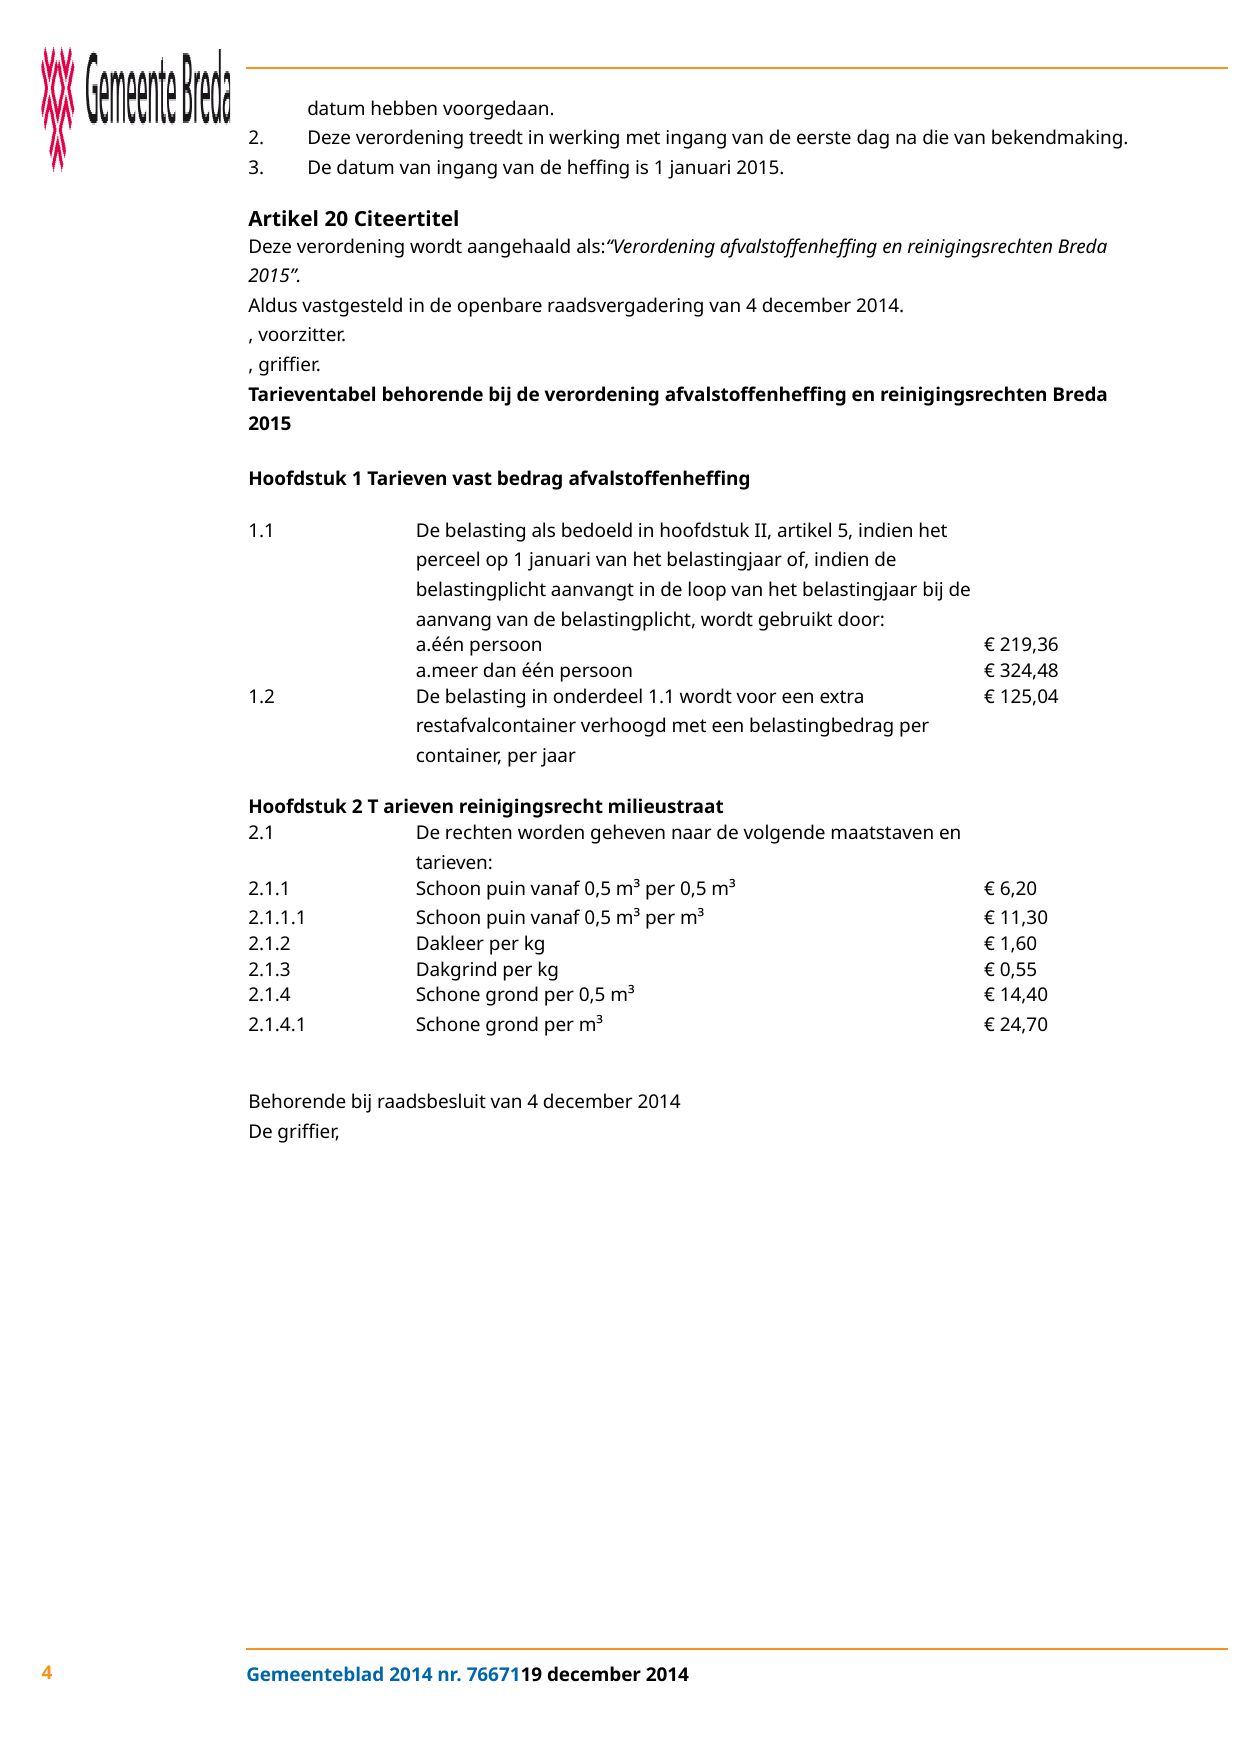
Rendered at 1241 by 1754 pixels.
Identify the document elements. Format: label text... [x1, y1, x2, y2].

table_cell € 1,60 [984, 930, 1152, 956]
table_cell a.meer dan één persoon [416, 657, 984, 683]
table_cell Dakgrind per kg [416, 956, 984, 981]
table_header Hoofdstuk 1 Tarieven vast bedrag afvalstoffenheffing [248, 466, 984, 491]
table_cell 2.1.4 2.1.4.1 [248, 981, 416, 1037]
table_cell Schone grond per 0,5 m³ Schone grond per m³ [416, 981, 984, 1037]
text Aldus vastgesteld in de openbare raadsvergadering van 4 december 2014. [248, 292, 1152, 318]
table_cell 1.2 [248, 683, 416, 768]
text Deze verordening wordt aangehaald als:“Verordening afvalstoffenheffing en reinigingsrechten Breda 2015”. [248, 233, 1152, 288]
table_cell € 125,04 [984, 683, 1152, 768]
table_cell € 14,40 € 24,70 [984, 981, 1152, 1037]
table_cell [248, 491, 416, 517]
table_cell 2.1.3 [248, 956, 416, 981]
list datum hebben voorgedaan. [248, 95, 1152, 121]
table_cell [984, 819, 1152, 875]
table_cell [248, 632, 416, 657]
table_cell [416, 768, 984, 794]
text , griffier. [248, 351, 1152, 377]
table_cell 2.1.1 2.1.1.1 [248, 875, 416, 930]
table_cell De belasting in onderdeel 1.1 wordt voor een extra restafvalcontainer verhoogd met een belastingbedrag per container, per jaar [416, 683, 984, 768]
table_cell [984, 794, 1152, 819]
table_cell [984, 768, 1152, 794]
table_cell 2.1.2 [248, 930, 416, 956]
table_cell € 324,48 [984, 657, 1152, 683]
table_cell Hoofdstuk 2 T arieven reinigingsrecht milieustraat [248, 794, 984, 819]
table_cell 2.1 [248, 819, 416, 875]
text De griffier, [248, 1118, 1152, 1143]
table_cell € 0,55 [984, 956, 1152, 981]
table_cell [416, 1037, 984, 1062]
text Behorende bij raadsbesluit van 4 december 2014 [248, 1088, 1152, 1114]
table_cell Schoon puin vanaf 0,5 m³ per 0,5 m³ Schoon puin vanaf 0,5 m³ per m³ [416, 875, 984, 930]
list De datum van ingang van de heffing is 1 januari 2015. [248, 154, 1152, 180]
text , voorzitter. [248, 322, 1152, 347]
text Tarieventabel behorende bij de verordening afvalstoffenheffing en reinigingsrechten Breda 2015 [248, 381, 1152, 436]
table_cell [248, 657, 416, 683]
text Artikel 20 Citeertitel [248, 204, 1152, 233]
table_header [984, 466, 1152, 491]
table_cell [984, 491, 1152, 517]
table_cell [984, 517, 1152, 632]
table_cell [984, 1037, 1152, 1062]
table_cell [248, 768, 416, 794]
table_cell Dakleer per kg [416, 930, 984, 956]
picture [41, 47, 231, 172]
table_cell De belasting als bedoeld in hoofdstuk II, artikel 5, indien het perceel op 1 januari van het belastingjaar of, indien de belastingplicht aanvangt in de loop van het belastingjaar bij de aanvang van de belastingplicht, wordt gebruikt door: [416, 517, 984, 632]
table_cell De rechten worden geheven naar de volgende maatstaven en tarieven: [416, 819, 984, 875]
table_cell [416, 491, 984, 517]
table_cell 1.1 [248, 517, 416, 632]
table_cell a.één persoon [416, 632, 984, 657]
table_cell € 6,20 € 11,30 [984, 875, 1152, 930]
table_cell € 219,36 [984, 632, 1152, 657]
list Deze verordening treedt in werking met ingang van de eerste dag na die van bekendmaking. [248, 124, 1152, 150]
table_cell [248, 1037, 416, 1062]
